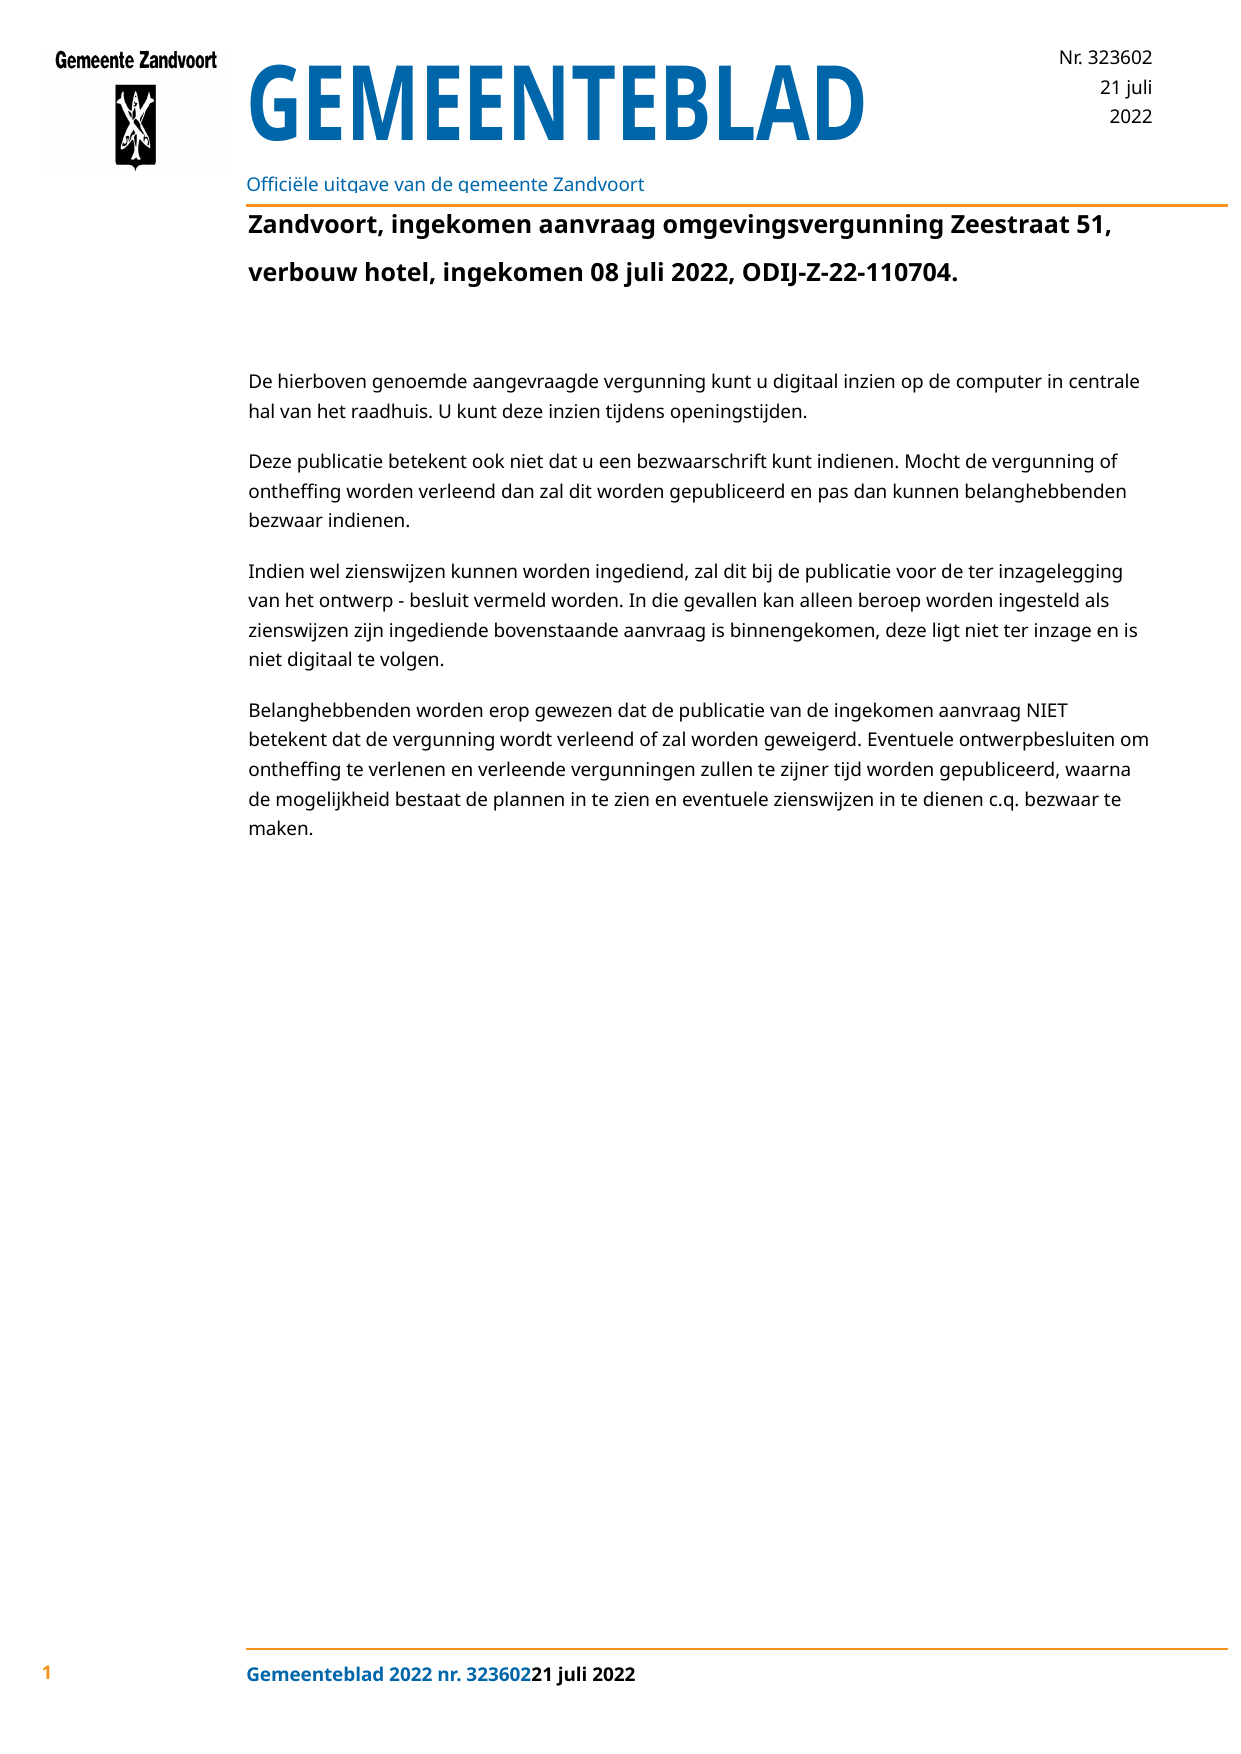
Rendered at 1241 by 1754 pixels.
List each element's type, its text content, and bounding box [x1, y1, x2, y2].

text Indien wel zienswijzen kunnen worden ingediend, zal dit bij de publicatie voor de ter inzagelegging van het ontwerp - besluit vermeld worden. In die gevallen kan alleen beroep worden ingesteld als zienswijzen zijn ingediende bovenstaande aanvraag is binnengekomen, deze ligt niet ter inzage en is niet digitaal te volgen. [248, 558, 1152, 672]
text Deze publicatie betekent ook niet dat u een bezwaarschrift kunt indienen. Mocht de vergunning of ontheffing worden verleend dan zal dit worden gepubliceerd en pas dan kunnen belanghebbenden bezwaar indienen. [248, 448, 1152, 533]
text Zandvoort, ingekomen aanvraag omgevingsvergunning Zeestraat 51, verbouw hotel, ingekomen 08 juli 2022, ODIJ-Z-22-110704. [248, 207, 1152, 288]
text De hierboven genoemde aangevraagde vergunning kunt u digitaal inzien op de computer in centrale hal van het raadhuis. U kunt deze inzien tijdens openingstijden. [248, 368, 1152, 424]
picture [41, 47, 231, 172]
text Belanghebbenden worden erop gewezen dat de publicatie van de ingekomen aanvraag NIET betekent dat de vergunning wordt verleend of zal worden geweigerd. Eventuele ontwerpbesluiten om ontheffing te verlenen en verleende vergunningen zullen te zijner tijd worden gepubliceerd, waarna de mogelijkheid bestaat de plannen in te zien en eventuele zienswijzen in te dienen c.q. bezwaar te maken. [248, 697, 1152, 841]
